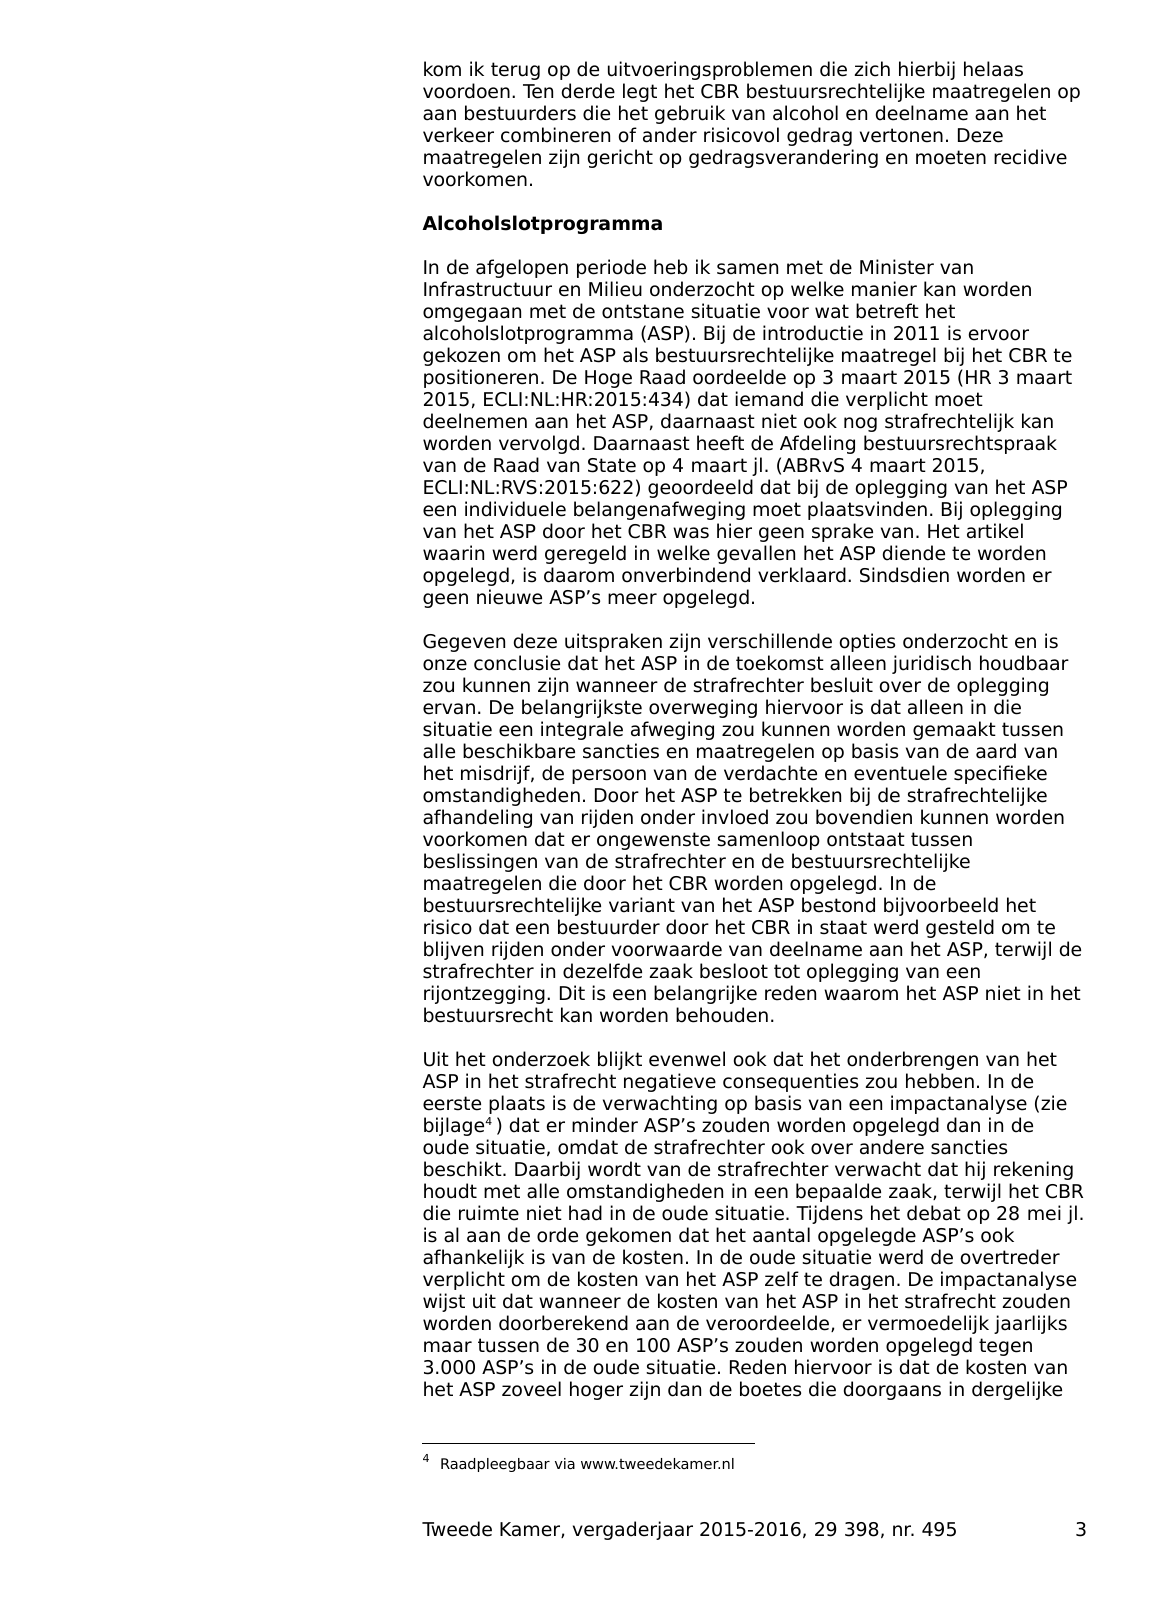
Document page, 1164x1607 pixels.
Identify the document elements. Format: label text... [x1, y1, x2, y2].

text In de afgelopen periode heb ik samen met de Minister van Infrastructuur en Milieu onderzocht op welke manier kan worden omgegaan met de ontstane situatie voor wat betreft het alcoholslotprogramma (ASP). Bij de introductie in 2011 is ervoor gekozen om het ASP als bestuursrechtelijke maatregel bij het CBR te positioneren. De Hoge Raad oordeelde op 3 maart 2015 (HR 3 maart 2015, ECLI:NL:HR:2015:434) dat iemand die verplicht moet deelnemen aan het ASP, daarnaast niet ook nog strafrechtelijk kan worden vervolgd. Daarnaast heeft de Afdeling bestuursrechtspraak van de Raad van State op 4 maart jl. (ABRvS 4 maart 2015, ECLI:NL:RVS:2015:622) geoordeeld dat bij de oplegging van het ASP een individuele belangenafweging moet plaatsvinden. Bij oplegging van het ASP door het CBR was hier geen sprake van. Het artikel waarin werd geregeld in welke gevallen het ASP diende te worden opgelegd, is daarom onverbindend verklaard. Sindsdien worden er geen nieuwe ASP’s meer opgelegd. [422, 257, 1087, 609]
text Gegeven deze uitspraken zijn verschillende opties onderzocht en is onze conclusie dat het ASP in de toekomst alleen juridisch houdbaar zou kunnen zijn wanneer de strafrechter besluit over de oplegging ervan. De belangrijkste overweging hiervoor is dat alleen in die situatie een integrale afweging zou kunnen worden gemaakt tussen alle beschikbare sancties en maatregelen op basis van de aard van het misdrijf, de persoon van de verdachte en eventuele specifieke omstandigheden. Door het ASP te betrekken bij de strafrechtelijke afhandeling van rijden onder invloed zou bovendien kunnen worden voorkomen dat er ongewenste samenloop ontstaat tussen beslissingen van de strafrechter en de bestuursrechtelijke maatregelen die door het CBR worden opgelegd. In de bestuursrechtelijke variant van het ASP bestond bijvoorbeeld het risico dat een bestuurder door het CBR in staat werd gesteld om te blijven rijden onder voorwaarde van deelname aan het ASP, terwijl de strafrechter in dezelfde zaak besloot tot oplegging van een rijontzegging. Dit is een belangrijke reden waarom het ASP niet in het bestuursrecht kan worden behouden. [422, 631, 1087, 1027]
text Raadpleegbaar via www.tweedekamer.nl [422, 1452, 1087, 1474]
text Uit het onderzoek blijkt evenwel ook dat het onderbrengen van het ASP in het strafrecht negatieve consequenties zou hebben. In de eerste plaats is de verwachting op basis van een impactanalyse (zie bijlage) dat er minder ASP’s zouden worden opgelegd dan in de oude situatie, omdat de strafrechter ook over andere sancties beschikt. Daarbij wordt van de strafrechter verwacht dat hij rekening houdt met alle omstandigheden in een bepaalde zaak, terwijl het CBR die ruimte niet had in de oude situatie. Tijdens het debat op 28 mei jl. is al aan de orde gekomen dat het aantal opgelegde ASP’s ook afhankelijk is van de kosten. In de oude situatie werd de overtreder verplicht om de kosten van het ASP zelf te dragen. De impactanalyse wijst uit dat wanneer de kosten van het ASP in het strafrecht zouden worden doorberekend aan de veroordeelde, er vermoedelijk jaarlijks maar tussen de 30 en 100 ASP’s zouden worden opgelegd tegen 3.000 ASP’s in de oude situatie. Reden hiervoor is dat de kosten van het ASP zoveel hoger zijn dan de boetes die doorgaans in dergelijke [422, 1049, 1087, 1401]
subtitle Alcoholslotprogramma [422, 213, 1087, 235]
text kom ik terug op de uitvoeringsproblemen die zich hierbij helaas voordoen. Ten derde legt het CBR bestuursrechtelijke maatregelen op aan bestuurders die het gebruik van alcohol en deelname aan het verkeer combineren of ander risicovol gedrag vertonen. Deze maatregelen zijn gericht op gedragsverandering en moeten recidive voorkomen. [422, 59, 1087, 191]
